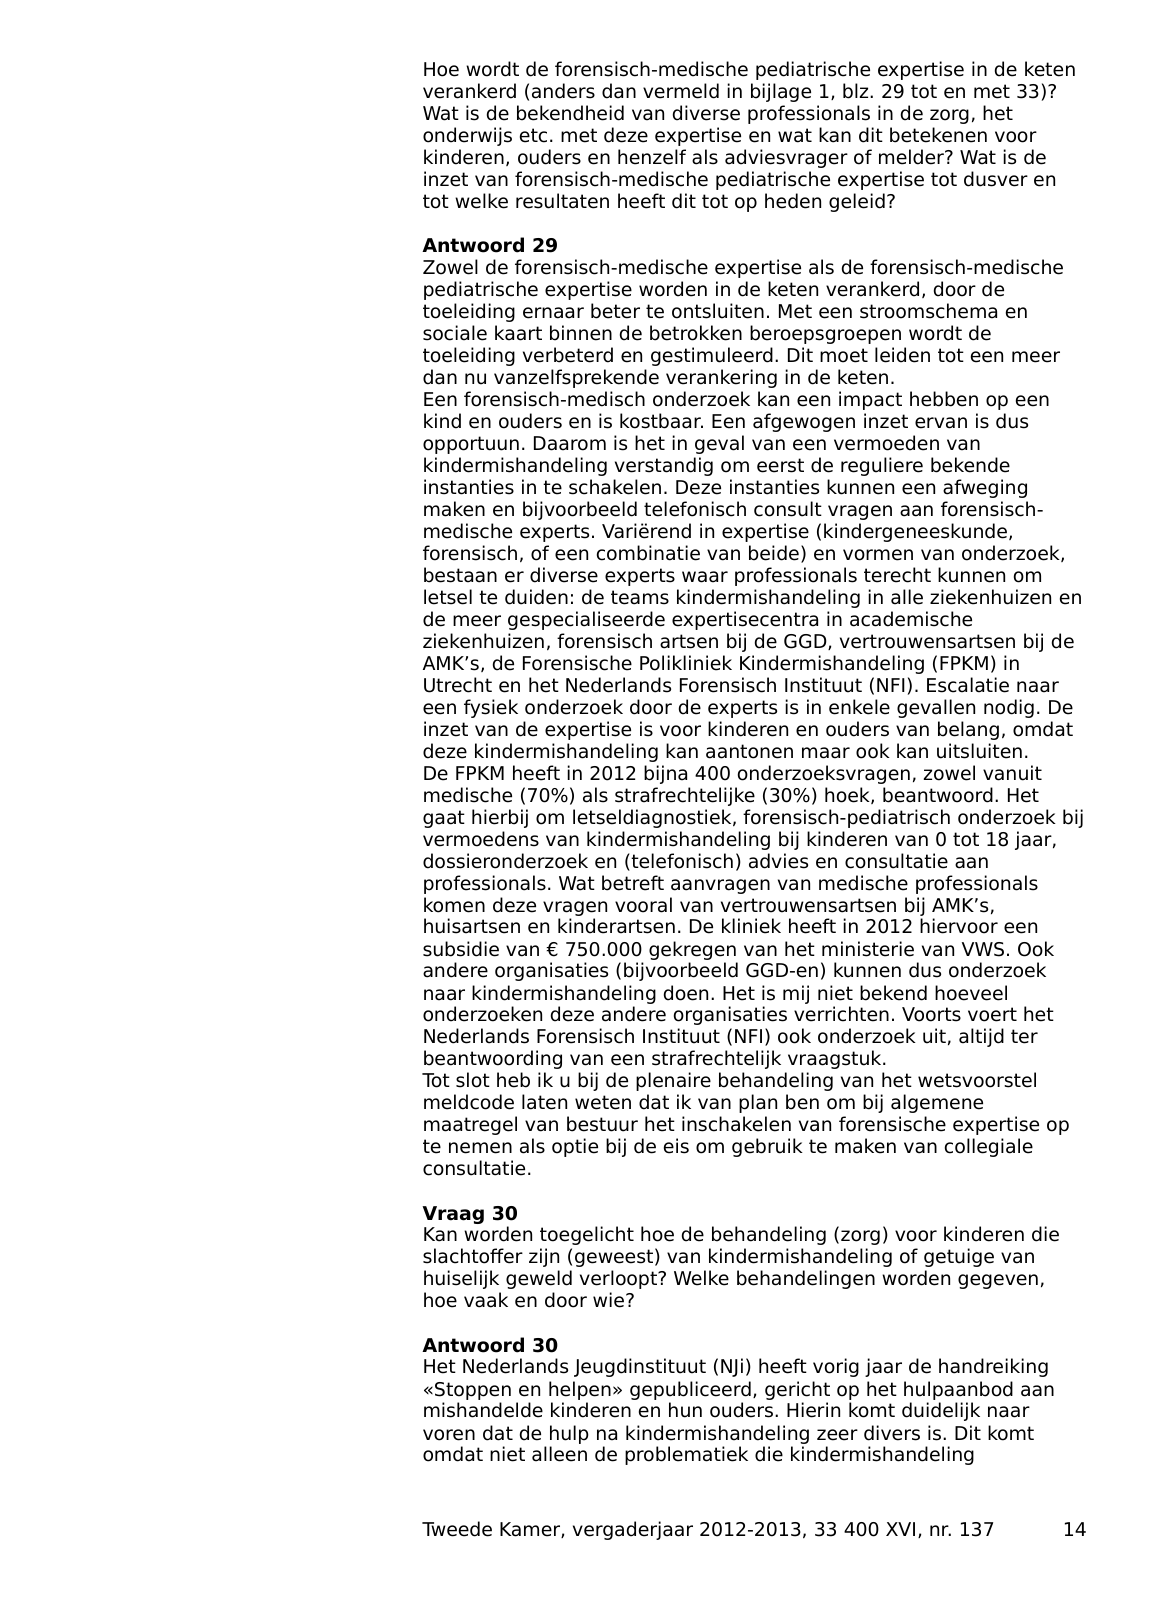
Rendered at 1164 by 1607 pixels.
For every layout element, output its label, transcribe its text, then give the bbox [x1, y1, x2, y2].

text De FPKM heeft in 2012 bijna 400 onderzoeksvragen, zowel vanuit medische (70%) als strafrechtelijke (30%) hoek, beantwoord. Het gaat hierbij om letseldiagnostiek, forensisch-pediatrisch onderzoek bij vermoedens van kindermishandeling bij kinderen van 0 tot 18 jaar, dossieronderzoek en (telefonisch) advies en consultatie aan professionals. Wat betreft aanvragen van medische professionals komen deze vragen vooral van vertrouwensartsen bij AMK’s, huisartsen en kinderartsen. De kliniek heeft in 2012 hiervoor een subsidie van € 750.000 gekregen van het ministerie van VWS. Ook andere organisaties (bijvoorbeeld GGD-en) kunnen dus onderzoek naar kindermishandeling doen. Het is mij niet bekend hoeveel onderzoeken deze andere organisaties verrichten. Voorts voert het Nederlands Forensisch Instituut (NFI) ook onderzoek uit, altijd ter beantwoording van een strafrechtelijk vraagstuk. [422, 763, 1087, 1070]
text Tot slot heb ik u bij de plenaire behandeling van het wetsvoorstel meldcode laten weten dat ik van plan ben om bij algemene maatregel van bestuur het inschakelen van forensische expertise op te nemen als optie bij de eis om gebruik te maken van collegiale consultatie. [422, 1070, 1087, 1180]
text Kan worden toegelicht hoe de behandeling (zorg) voor kinderen die slachtoffer zijn (geweest) van kindermishandeling of getuige van huiselijk geweld verloopt? Welke behandelingen worden gegeven, hoe vaak en door wie? [422, 1224, 1087, 1312]
text Antwoord 30 [422, 1334, 1087, 1356]
text Zowel de forensisch-medische expertise als de forensisch-medische pediatrische expertise worden in de keten verankerd, door de toeleiding ernaar beter te ontsluiten. Met een stroomschema en sociale kaart binnen de betrokken beroepsgroepen wordt de toeleiding verbeterd en gestimuleerd. Dit moet leiden tot een meer dan nu vanzelfsprekende verankering in de keten. [422, 257, 1087, 389]
text Het Nederlands Jeugdinstituut (NJi) heeft vorig jaar de handreiking «Stoppen en helpen» gepubliceerd, gericht op het hulpaanbod aan mishandelde kinderen en hun ouders. Hierin komt duidelijk naar voren dat de hulp na kindermishandeling zeer divers is. Dit komt omdat niet alleen de problematiek die kindermishandeling [422, 1356, 1087, 1466]
text Antwoord 29 [422, 235, 1087, 257]
text Een forensisch-medisch onderzoek kan een impact hebben op een kind en ouders en is kostbaar. Een afgewogen inzet ervan is dus opportuun. Daarom is het in geval van een vermoeden van kindermishandeling verstandig om eerst de reguliere bekende instanties in te schakelen. Deze instanties kunnen een afweging maken en bijvoorbeeld telefonisch consult vragen aan forensisch-medische experts. Variërend in expertise (kindergeneeskunde, forensisch, of een combinatie van beide) en vormen van onderzoek, bestaan er diverse experts waar professionals terecht kunnen om letsel te duiden: de teams kindermishandeling in alle ziekenhuizen en de meer gespecialiseerde expertisecentra in academische ziekenhuizen, forensisch artsen bij de GGD, vertrouwensartsen bij de AMK’s, de Forensische Polikliniek Kindermishandeling (FPKM) in Utrecht en het Nederlands Forensisch Instituut (NFI). Escalatie naar een fysiek onderzoek door de experts is in enkele gevallen nodig. De inzet van de expertise is voor kinderen en ouders van belang, omdat deze kindermishandeling kan aantonen maar ook kan uitsluiten. [422, 389, 1087, 763]
text Hoe wordt de forensisch-medische pediatrische expertise in de keten verankerd (anders dan vermeld in bijlage 1, blz. 29 tot en met 33)? Wat is de bekendheid van diverse professionals in de zorg, het onderwijs etc. met deze expertise en wat kan dit betekenen voor kinderen, ouders en henzelf als adviesvrager of melder? Wat is de inzet van forensisch-medische pediatrische expertise tot dusver en tot welke resultaten heeft dit tot op heden geleid? [422, 59, 1087, 213]
text Vraag 30 [422, 1202, 1087, 1224]
